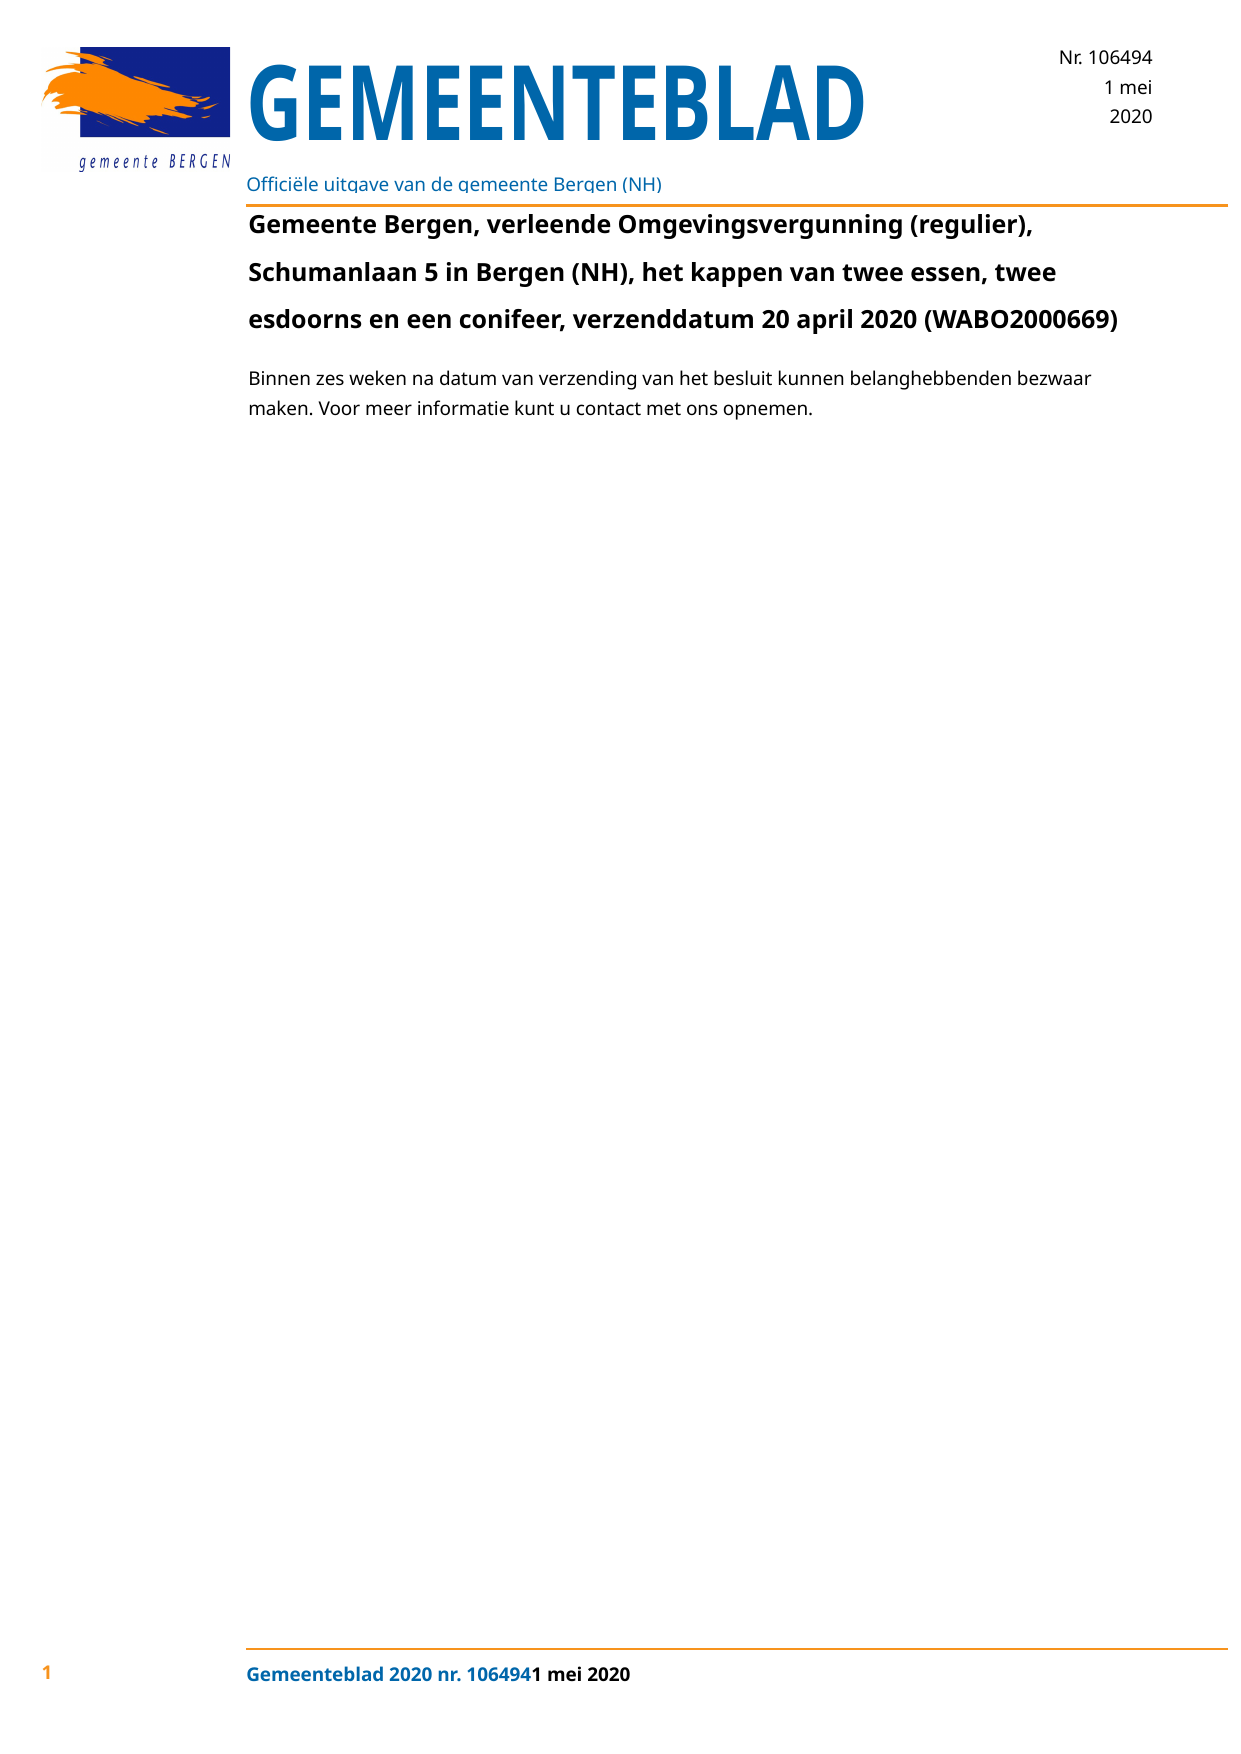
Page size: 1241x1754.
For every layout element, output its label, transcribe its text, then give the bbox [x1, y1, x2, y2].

text Gemeente Bergen, verleende Omgevingsvergunning (regulier), Schumanlaan 5 in Bergen (NH), het kappen van twee essen, twee esdoorns en een conifeer, verzenddatum 20 april 2020 (WABO2000669) [248, 207, 1152, 336]
picture [41, 47, 231, 172]
text Binnen zes weken na datum van verzending van het besluit kunnen belanghebbenden bezwaar maken. Voor meer informatie kunt u contact met ons opnemen. [248, 366, 1152, 421]
